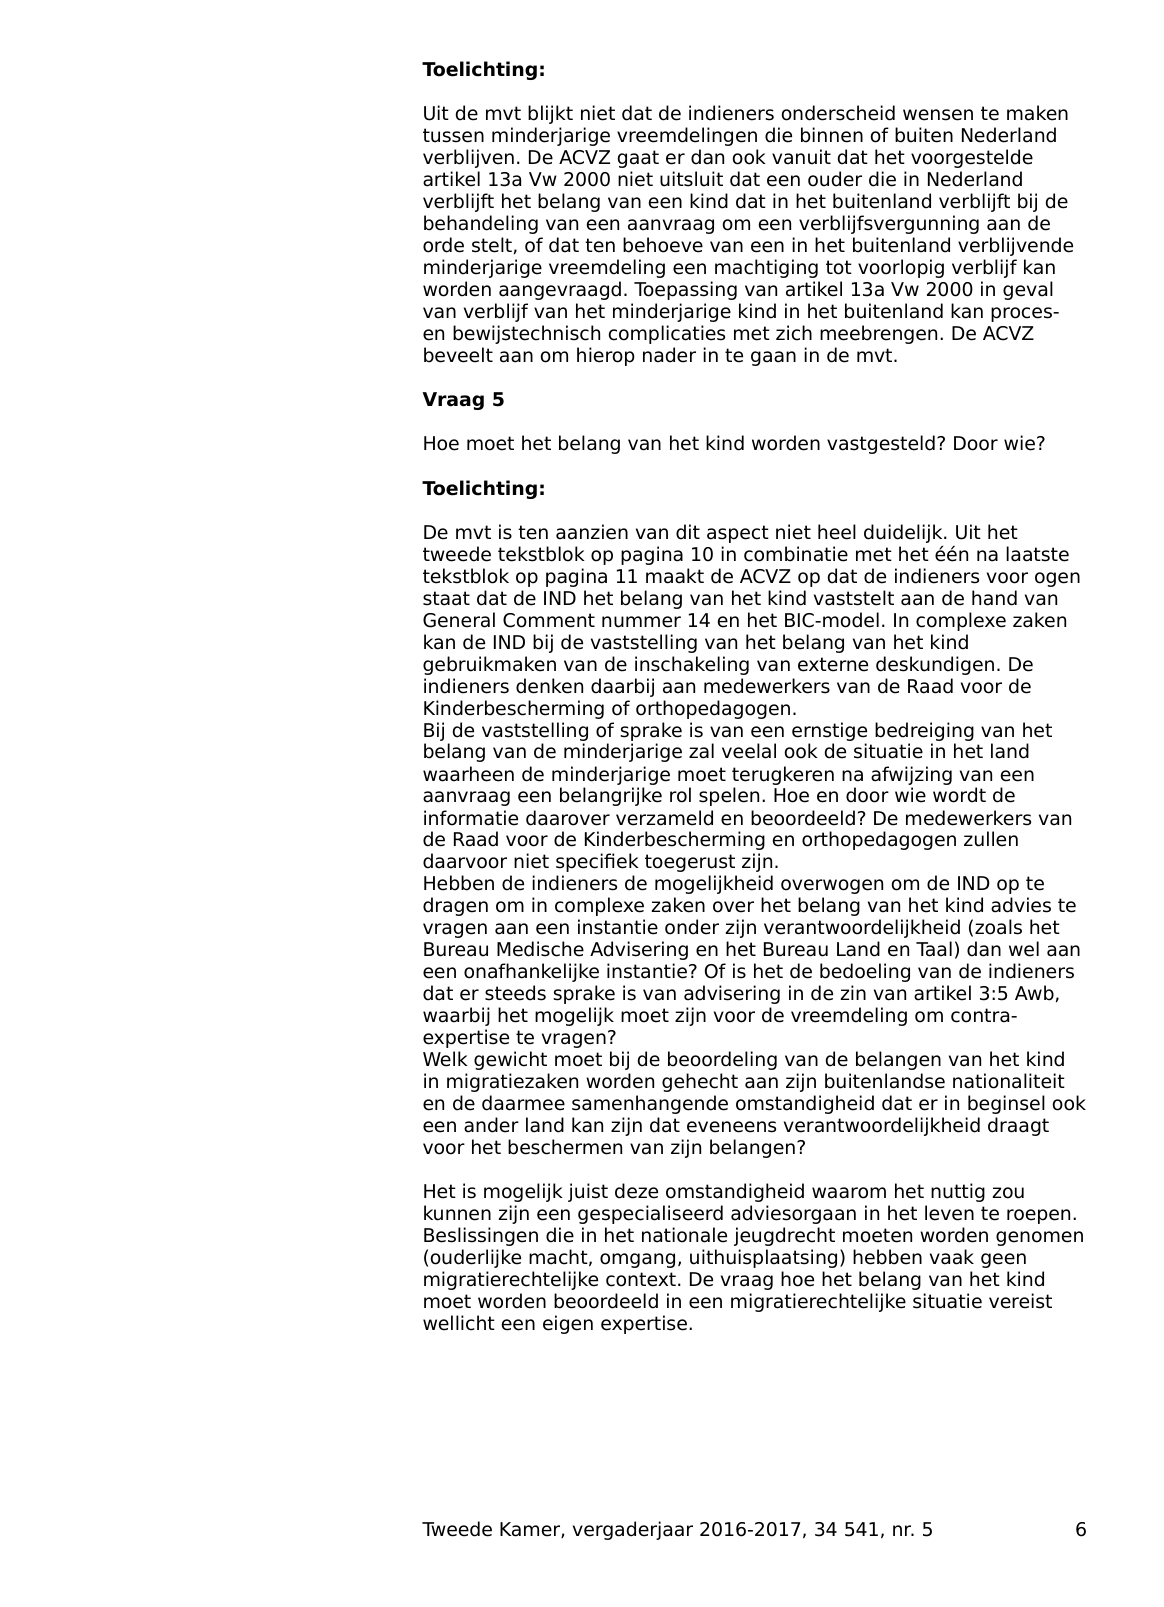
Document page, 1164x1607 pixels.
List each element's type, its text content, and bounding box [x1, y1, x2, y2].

subtitle Toelichting: [422, 477, 1087, 499]
text Het is mogelijk juist deze omstandigheid waarom het nuttig zou kunnen zijn een gespecialiseerd adviesorgaan in het leven te roepen. Beslissingen die in het nationale jeugdrecht moeten worden genomen (ouderlijke macht, omgang, uithuisplaatsing) hebben vaak geen migratierechtelijke context. De vraag hoe het belang van het kind moet worden beoordeeld in een migratierechtelijke situatie vereist wellicht een eigen expertise. [422, 1181, 1087, 1335]
text De mvt is ten aanzien van dit aspect niet heel duidelijk. Uit het tweede tekstblok op pagina 10 in combinatie met het één na laatste tekstblok op pagina 11 maakt de ACVZ op dat de indieners voor ogen staat dat de IND het belang van het kind vaststelt aan de hand van General Comment nummer 14 en het BIC-model. In complexe zaken kan de IND bij de vaststelling van het belang van het kind gebruikmaken van de inschakeling van externe deskundigen. De indieners denken daarbij aan medewerkers van de Raad voor de Kinderbescherming of orthopedagogen. [422, 522, 1087, 719]
text Hoe moet het belang van het kind worden vastgesteld? Door wie? [422, 433, 1087, 455]
text Welk gewicht moet bij de beoordeling van de belangen van het kind in migratiezaken worden gehecht aan zijn buitenlandse nationaliteit en de daarmee samenhangende omstandigheid dat er in beginsel ook een ander land kan zijn dat eveneens verantwoordelijkheid draagt voor het beschermen van zijn belangen? [422, 1049, 1087, 1159]
subtitle Vraag 5 [422, 389, 1087, 411]
text Hebben de indieners de mogelijkheid overwogen om de IND op te dragen om in complexe zaken over het belang van het kind advies te vragen aan een instantie onder zijn verantwoordelijkheid (zoals het Bureau Medische Advisering en het Bureau Land en Taal) dan wel aan een onafhankelijke instantie? Of is het de bedoeling van de indieners dat er steeds sprake is van advisering in de zin van artikel 3:5 Awb, waarbij het mogelijk moet zijn voor de vreemdeling om contra-expertise te vragen? [422, 873, 1087, 1049]
subtitle Toelichting: [422, 59, 1087, 81]
text Uit de mvt blijkt niet dat de indieners onderscheid wensen te maken tussen minderjarige vreemdelingen die binnen of buiten Nederland verblijven. De ACVZ gaat er dan ook vanuit dat het voorgestelde artikel 13a Vw 2000 niet uitsluit dat een ouder die in Nederland verblijft het belang van een kind dat in het buitenland verblijft bij de behandeling van een aanvraag om een verblijfsvergunning aan de orde stelt, of dat ten behoeve van een in het buitenland verblijvende minderjarige vreemdeling een machtiging tot voorlopig verblijf kan worden aangevraagd. Toepassing van artikel 13a Vw 2000 in geval van verblijf van het minderjarige kind in het buitenland kan proces- en bewijstechnisch complicaties met zich meebrengen. De ACVZ beveelt aan om hierop nader in te gaan in de mvt. [422, 103, 1087, 367]
text Bij de vaststelling of sprake is van een ernstige bedreiging van het belang van de minderjarige zal veelal ook de situatie in het land waarheen de minderjarige moet terugkeren na afwijzing van een aanvraag een belangrijke rol spelen. Hoe en door wie wordt de informatie daarover verzameld en beoordeeld? De medewerkers van de Raad voor de Kinderbescherming en orthopedagogen zullen daarvoor niet specifiek toegerust zijn. [422, 719, 1087, 873]
